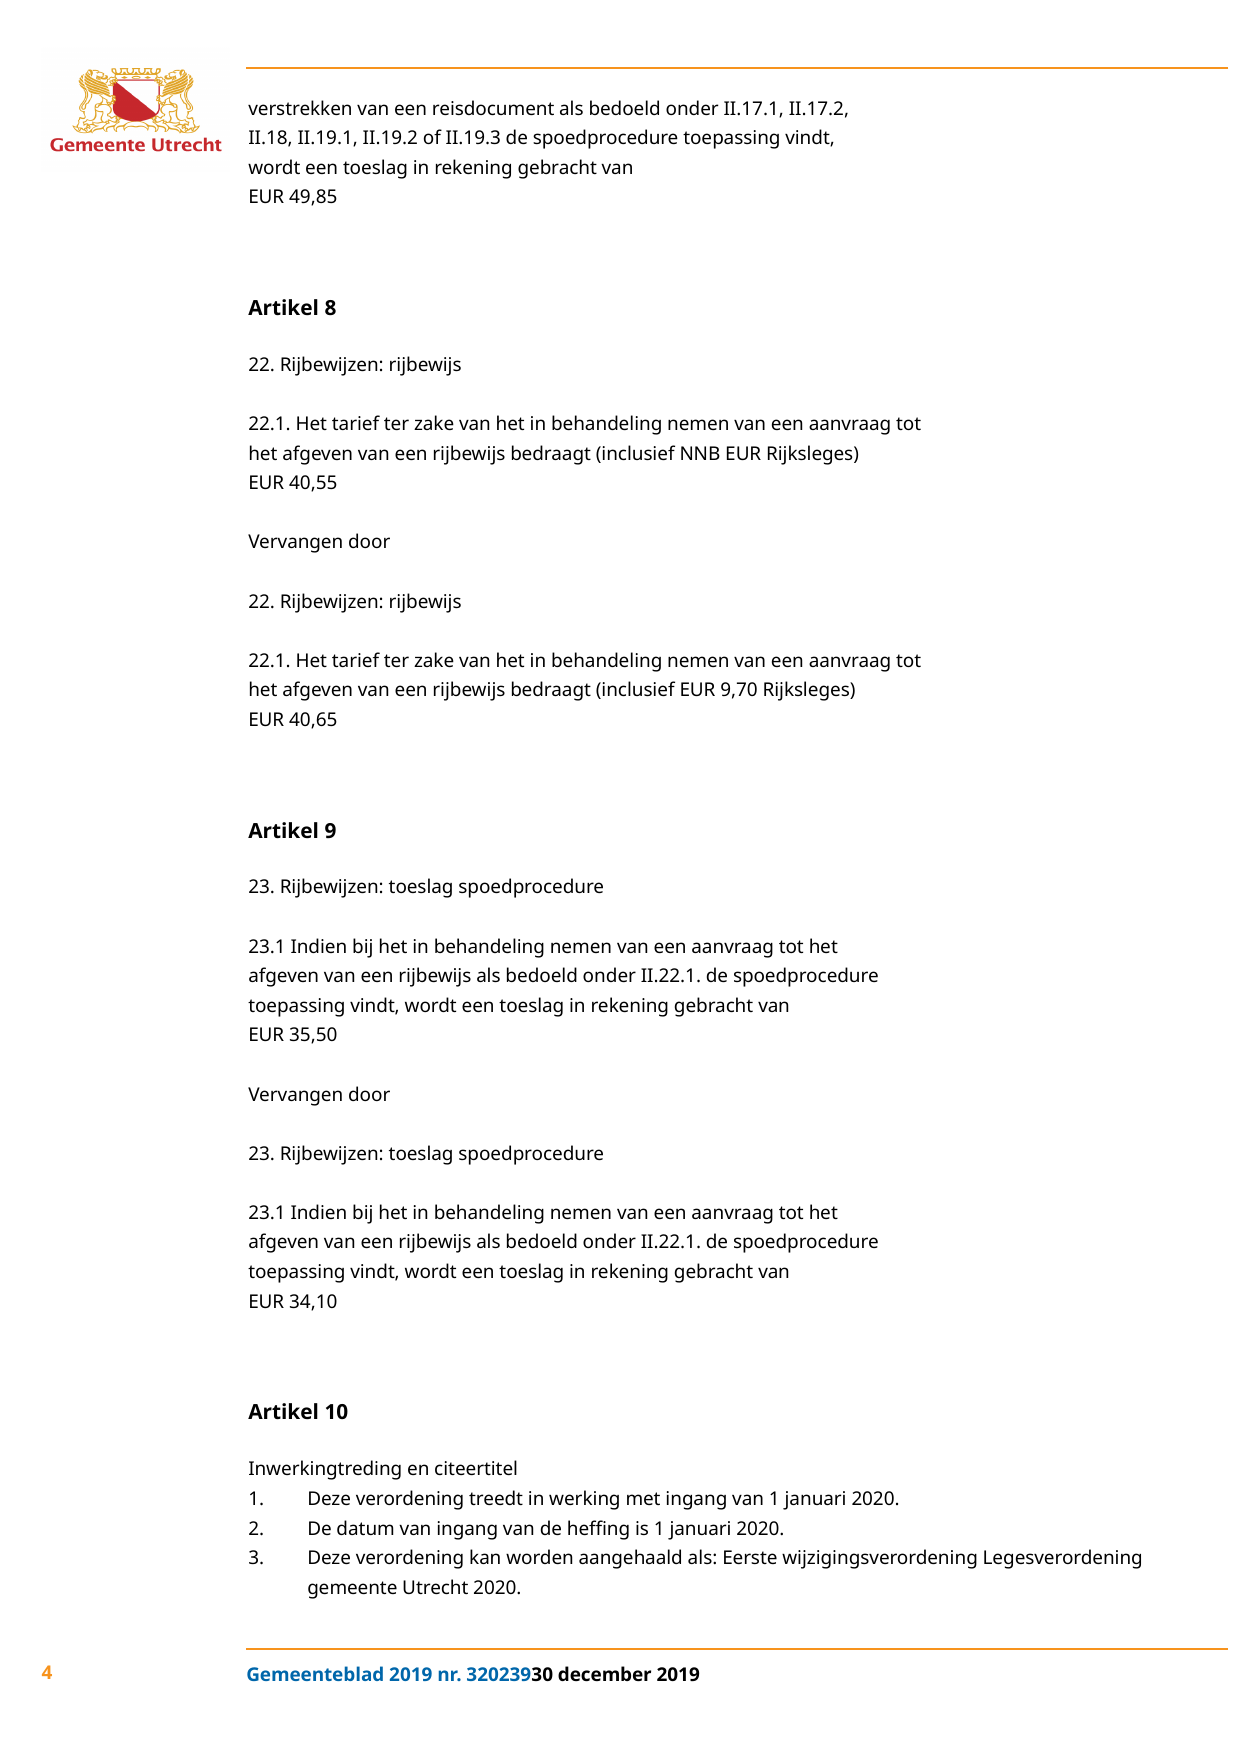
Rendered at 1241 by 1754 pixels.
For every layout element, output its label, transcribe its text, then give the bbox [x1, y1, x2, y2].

list Deze verordening treedt in werking met ingang van 1 januari 2020. [248, 1485, 1152, 1511]
text EUR 49,85 [248, 183, 1152, 209]
list Deze verordening kan worden aangehaald als: Eerste wijzigingsverordening Legesverordening gemeente Utrecht 2020. [248, 1544, 1152, 1599]
text 22.1. Het tarief ter zake van het in behandeling nemen van een aanvraag tot [248, 647, 1152, 673]
text 23.1 Indien bij het in behandeling nemen van een aanvraag tot het [248, 1199, 1152, 1225]
text afgeven van een rijbewijs als bedoeld onder II.22.1. de spoedprocedure [248, 1229, 1152, 1254]
text EUR 34,10 [248, 1288, 1152, 1314]
text toepassing vindt, wordt een toeslag in rekening gebracht van [248, 1258, 1152, 1284]
text EUR 35,50 [248, 1022, 1152, 1047]
text Inwerkingtreding en citeertitel [248, 1456, 1152, 1481]
text 23.1 Indien bij het in behandeling nemen van een aanvraag tot het [248, 933, 1152, 959]
text 22.1. Het tarief ter zake van het in behandeling nemen van een aanvraag tot [248, 410, 1152, 436]
text verstrekken van een reisdocument als bedoeld onder II.17.1, II.17.2, [248, 95, 1152, 121]
text Vervangen door [248, 1081, 1152, 1107]
text Vervangen door [248, 529, 1152, 554]
text 22. Rijbewijzen: rijbewijs [248, 351, 1152, 377]
text Artikel 8 [248, 293, 1152, 322]
text toepassing vindt, wordt een toeslag in rekening gebracht van [248, 992, 1152, 1018]
text 23. Rijbewijzen: toeslag spoedprocedure [248, 1140, 1152, 1166]
list De datum van ingang van de heffing is 1 januari 2020. [248, 1515, 1152, 1540]
text afgeven van een rijbewijs als bedoeld onder II.22.1. de spoedprocedure [248, 962, 1152, 988]
text het afgeven van een rijbewijs bedraagt (inclusief NNB EUR Rijksleges) [248, 440, 1152, 466]
picture [41, 47, 231, 172]
text wordt een toeslag in rekening gebracht van [248, 154, 1152, 180]
text 22. Rijbewijzen: rijbewijs [248, 588, 1152, 613]
text Artikel 9 [248, 816, 1152, 844]
text Artikel 10 [248, 1397, 1152, 1426]
text 23. Rijbewijzen: toeslag spoedprocedure [248, 874, 1152, 899]
text het afgeven van een rijbewijs bedraagt (inclusief EUR 9,70 Rijksleges) [248, 677, 1152, 702]
text EUR 40,55 [248, 469, 1152, 495]
text EUR 40,65 [248, 706, 1152, 732]
text II.18, II.19.1, II.19.2 of II.19.3 de spoedprocedure toepassing vindt, [248, 124, 1152, 150]
